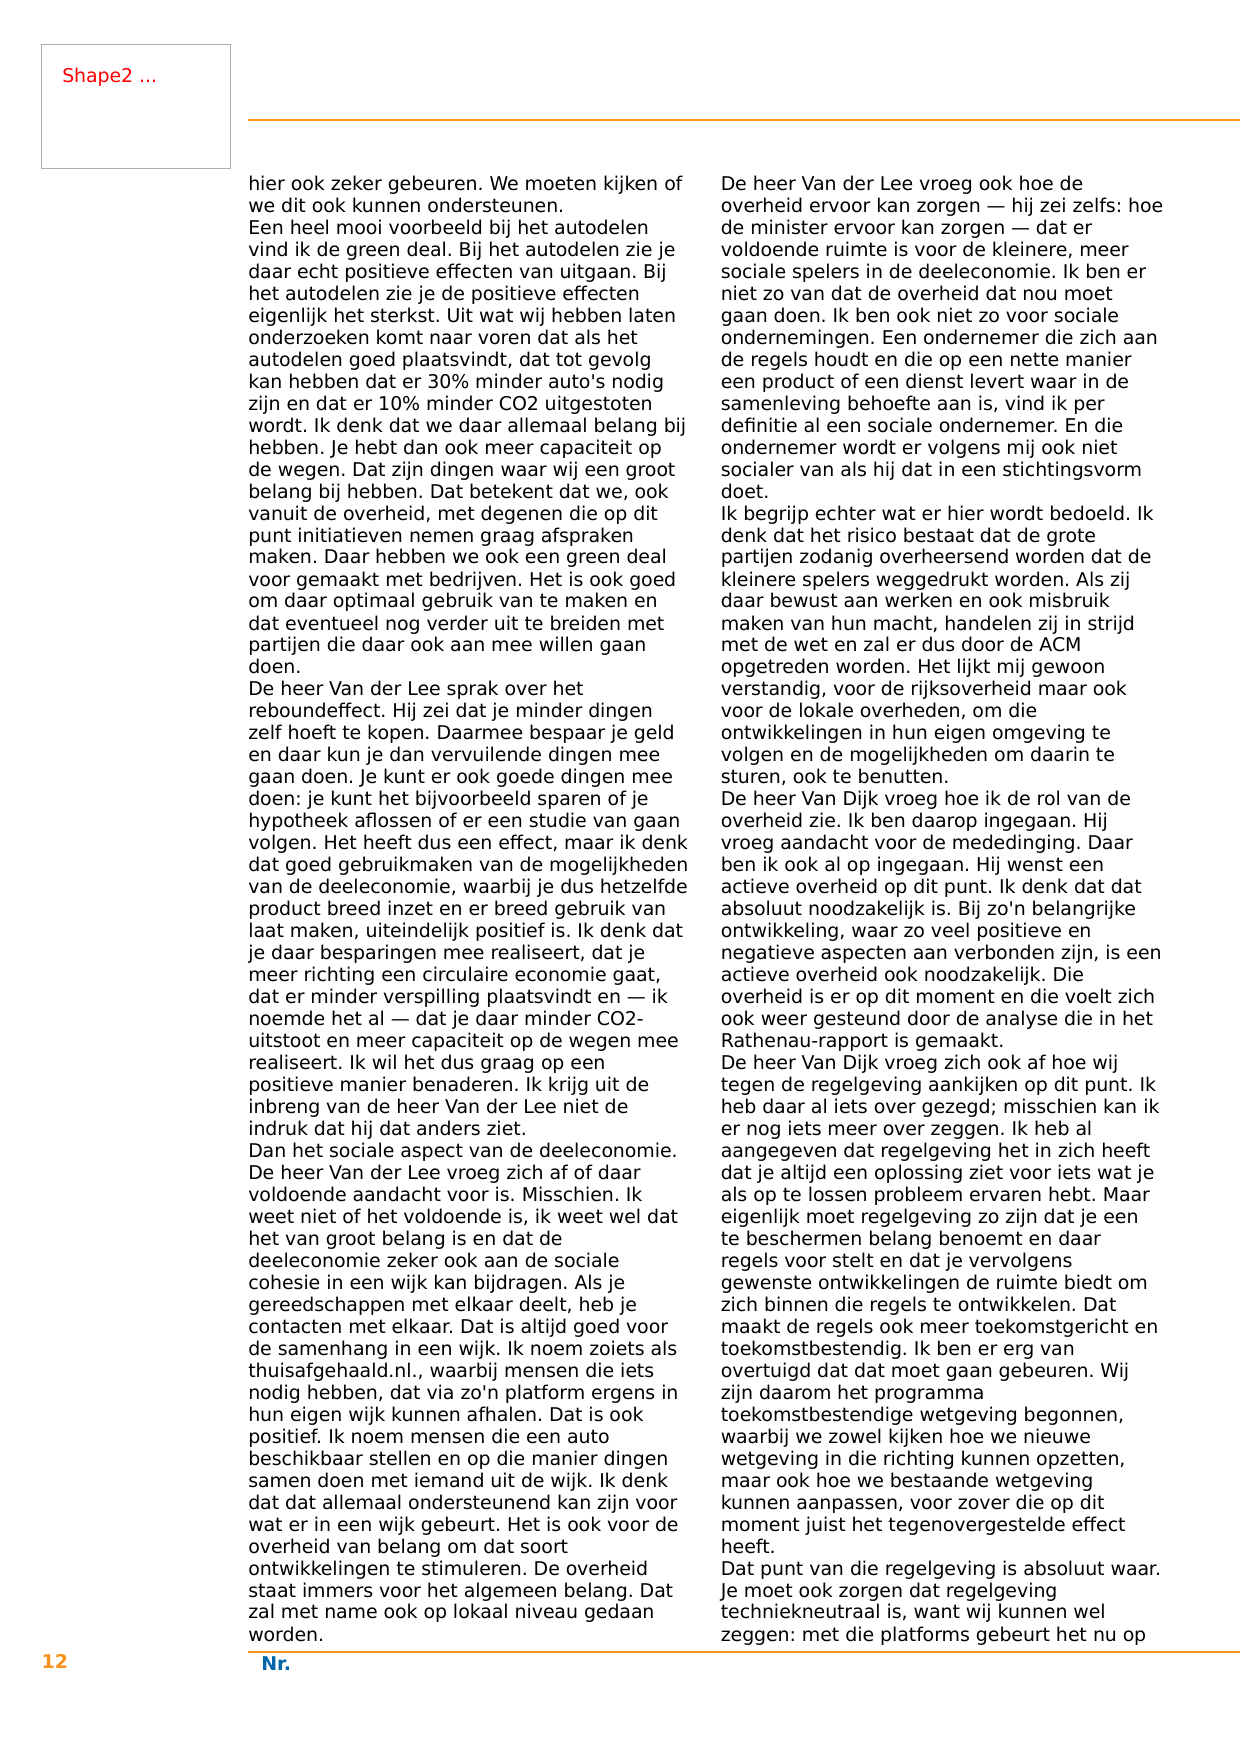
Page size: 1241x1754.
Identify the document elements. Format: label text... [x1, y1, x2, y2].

text De heer Van der Lee sprak over het reboundeffect. Hij zei dat je minder dingen zelf hoeft te kopen. Daarmee bespaar je geld en daar kun je dan vervuilende dingen mee gaan doen. Je kunt er ook goede dingen mee doen: je kunt het bijvoorbeeld sparen of je hypotheek aflossen of er een studie van gaan volgen. Het heeft dus een effect, maar ik denk dat goed gebruikmaken van de mogelijkheden van de deeleconomie, waarbij je dus hetzelfde product breed inzet en er breed gebruik van laat maken, uiteindelijk positief is. Ik denk dat je daar besparingen mee realiseert, dat je meer richting een circulaire economie gaat, dat er minder verspilling plaatsvindt en — ik noemde het al — dat je daar minder CO2-uitstoot en meer capaciteit op de wegen mee realiseert. Ik wil het dus graag op een positieve manier benaderen. Ik krijg uit de inbreng van de heer Van der Lee niet de indruk dat hij dat anders ziet. [248, 678, 691, 1140]
text De heer Van Dijk vroeg zich ook af hoe wij tegen de regelgeving aankijken op dit punt. Ik heb daar al iets over gezegd; misschien kan ik er nog iets meer over zeggen. Ik heb al aangegeven dat regelgeving het in zich heeft dat je altijd een oplossing ziet voor iets wat je als op te lossen probleem ervaren hebt. Maar eigenlijk moet regelgeving zo zijn dat je een te beschermen belang benoemt en daar regels voor stelt en dat je vervolgens gewenste ontwikkelingen de ruimte biedt om zich binnen die regels te ontwikkelen. Dat maakt de regels ook meer toekomstgericht en toekomstbestendig. Ik ben er erg van overtuigd dat dat moet gaan gebeuren. Wij zijn daarom het programma toekomstbestendige wetgeving begonnen, waarbij we zowel kijken hoe we nieuwe wetgeving in die richting kunnen opzetten, maar ook hoe we bestaande wetgeving kunnen aanpassen, voor zover die op dit moment juist het tegenovergestelde effect heeft. [721, 1052, 1163, 1557]
text De heer Van Dijk vroeg hoe ik de rol van de overheid zie. Ik ben daarop ingegaan. Hij vroeg aandacht voor de mededinging. Daar ben ik ook al op ingegaan. Hij wenst een actieve overheid op dit punt. Ik denk dat dat absoluut noodzakelijk is. Bij zo'n belangrijke ontwikkeling, waar zo veel positieve en negatieve aspecten aan verbonden zijn, is een actieve overheid ook noodzakelijk. Die overheid is er op dit moment en die voelt zich ook weer gesteund door de analyse die in het Rathenau-rapport is gemaakt. [721, 788, 1163, 1052]
text Dat punt van die regelgeving is absoluut waar. Je moet ook zorgen dat regelgeving techniekneutraal is, want wij kunnen wel zeggen: met die platforms gebeurt het nu op [721, 1557, 1163, 1645]
text De heer Van der Lee vroeg ook hoe de overheid ervoor kan zorgen — hij zei zelfs: hoe de minister ervoor kan zorgen — dat er voldoende ruimte is voor de kleinere, meer sociale spelers in de deeleconomie. Ik ben er niet zo van dat de overheid dat nou moet gaan doen. Ik ben ook niet zo voor sociale ondernemingen. Een ondernemer die zich aan de regels houdt en die op een nette manier een product of een dienst levert waar in de samenleving behoefte aan is, vind ik per definitie al een sociale ondernemer. En die ondernemer wordt er volgens mij ook niet socialer van als hij dat in een stichtingsvorm doet. [721, 173, 1163, 502]
text Een heel mooi voorbeeld bij het autodelen vind ik de green deal. Bij het autodelen zie je daar echt positieve effecten van uitgaan. Bij het autodelen zie je de positieve effecten eigenlijk het sterkst. Uit wat wij hebben laten onderzoeken komt naar voren dat als het autodelen goed plaatsvindt, dat tot gevolg kan hebben dat er 30% minder auto's nodig zijn en dat er 10% minder CO2 uitgestoten wordt. Ik denk dat we daar allemaal belang bij hebben. Je hebt dan ook meer capaciteit op de wegen. Dat zijn dingen waar wij een groot belang bij hebben. Dat betekent dat we, ook vanuit de overheid, met degenen die op dit punt initiatieven nemen graag afspraken maken. Daar hebben we ook een green deal voor gemaakt met bedrijven. Het is ook goed om daar optimaal gebruik van te maken en dat eventueel nog verder uit te breiden met partijen die daar ook aan mee willen gaan doen. [248, 217, 691, 678]
text hier ook zeker gebeuren. We moeten kijken of we dit ook kunnen ondersteunen. [248, 173, 691, 217]
text Ik begrijp echter wat er hier wordt bedoeld. Ik denk dat het risico bestaat dat de grote partijen zodanig overheersend worden dat de kleinere spelers weggedrukt worden. Als zij daar bewust aan werken en ook misbruik maken van hun macht, handelen zij in strijd met de wet en zal er dus door de ACM opgetreden worden. Het lijkt mij gewoon verstandig, voor de rijksoverheid maar ook voor de lokale overheden, om die ontwikkelingen in hun eigen omgeving te volgen en de mogelijkheden om daarin te sturen, ook te benutten. [721, 502, 1163, 788]
text Dan het sociale aspect van de deeleconomie. De heer Van der Lee vroeg zich af of daar voldoende aandacht voor is. Misschien. Ik weet niet of het voldoende is, ik weet wel dat het van groot belang is en dat de deeleconomie zeker ook aan de sociale cohesie in een wijk kan bijdragen. Als je gereedschappen met elkaar deelt, heb je contacten met elkaar. Dat is altijd goed voor de samenhang in een wijk. Ik noem zoiets als thuisafgehaald.nl., waarbij mensen die iets nodig hebben, dat via zo'n platform ergens in hun eigen wijk kunnen afhalen. Dat is ook positief. Ik noem mensen die een auto beschikbaar stellen en op die manier dingen samen doen met iemand uit de wijk. Ik denk dat dat allemaal ondersteunend kan zijn voor wat er in een wijk gebeurt. Het is ook voor de overheid van belang om dat soort ontwikkelingen te stimuleren. De overheid staat immers voor het algemeen belang. Dat zal met name ook op lokaal niveau gedaan worden. [248, 1140, 691, 1645]
